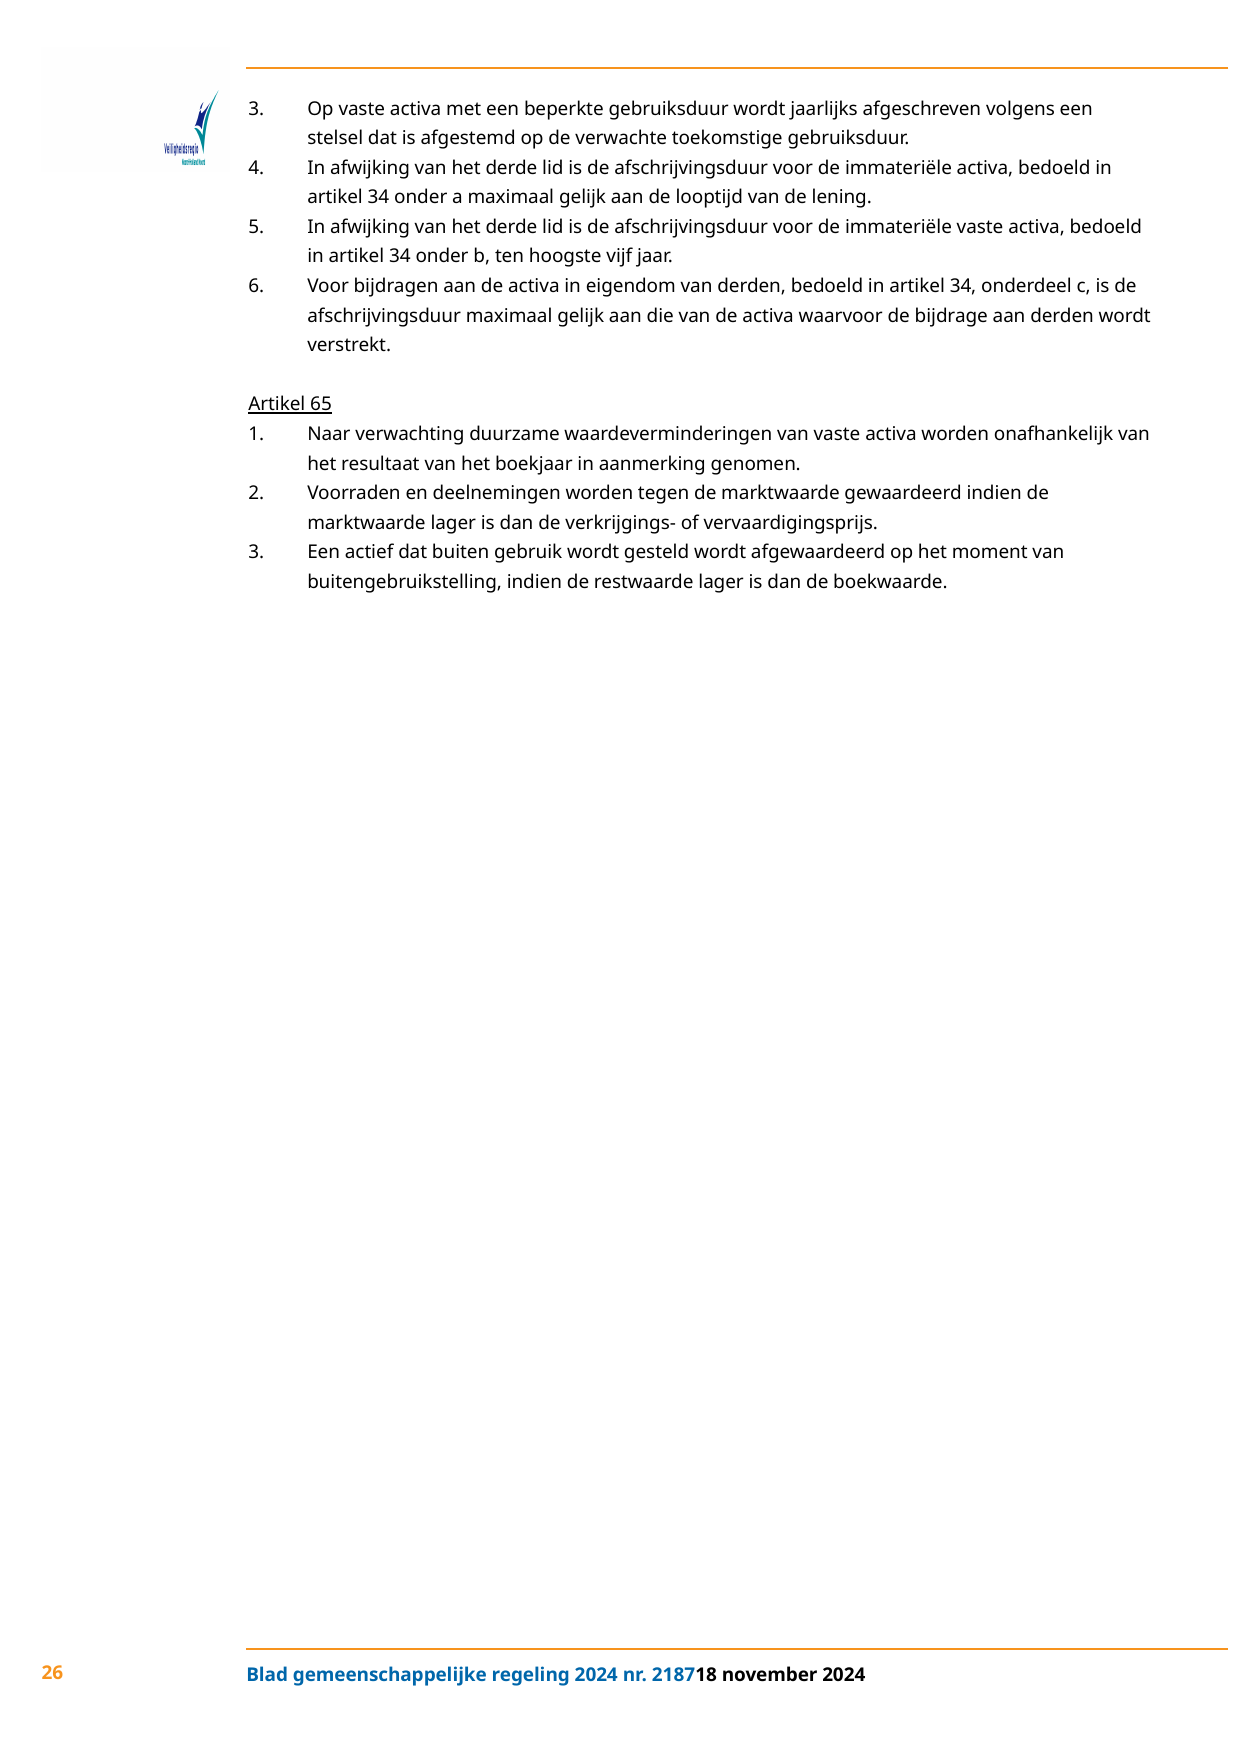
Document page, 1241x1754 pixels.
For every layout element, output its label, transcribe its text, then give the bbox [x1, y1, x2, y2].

list Een actief dat buiten gebruik wordt gesteld wordt afgewaardeerd op het moment van buitengebruikstelling, indien de restwaarde lager is dan de boekwaarde. [248, 538, 1152, 594]
list Voor bijdragen aan de activa in eigendom van derden, bedoeld in artikel 34, onderdeel c, is de afschrijvingsduur maximaal gelijk aan die van de activa waarvoor de bijdrage aan derden wordt verstrekt. [248, 272, 1152, 357]
list Voorraden en deelnemingen worden tegen de marktwaarde gewaardeerd indien de marktwaarde lager is dan de verkrijgings- of vervaardigingsprijs. [248, 479, 1152, 535]
list In afwijking van het derde lid is de afschrijvingsduur voor de immateriële activa, bedoeld in artikel 34 onder a maximaal gelijk aan de looptijd van de lening. [248, 154, 1152, 209]
text Artikel 65 [248, 391, 1152, 416]
picture [41, 47, 231, 172]
list Op vaste activa met een beperkte gebruiksduur wordt jaarlijks afgeschreven volgens een stelsel dat is afgestemd op de verwachte toekomstige gebruiksduur. [248, 95, 1152, 150]
list Naar verwachting duurzame waardeverminderingen van vaste activa worden onafhankelijk van het resultaat van het boekjaar in aanmerking genomen. [248, 420, 1152, 476]
list In afwijking van het derde lid is de afschrijvingsduur voor de immateriële vaste activa, bedoeld in artikel 34 onder b, ten hoogste vijf jaar. [248, 213, 1152, 268]
